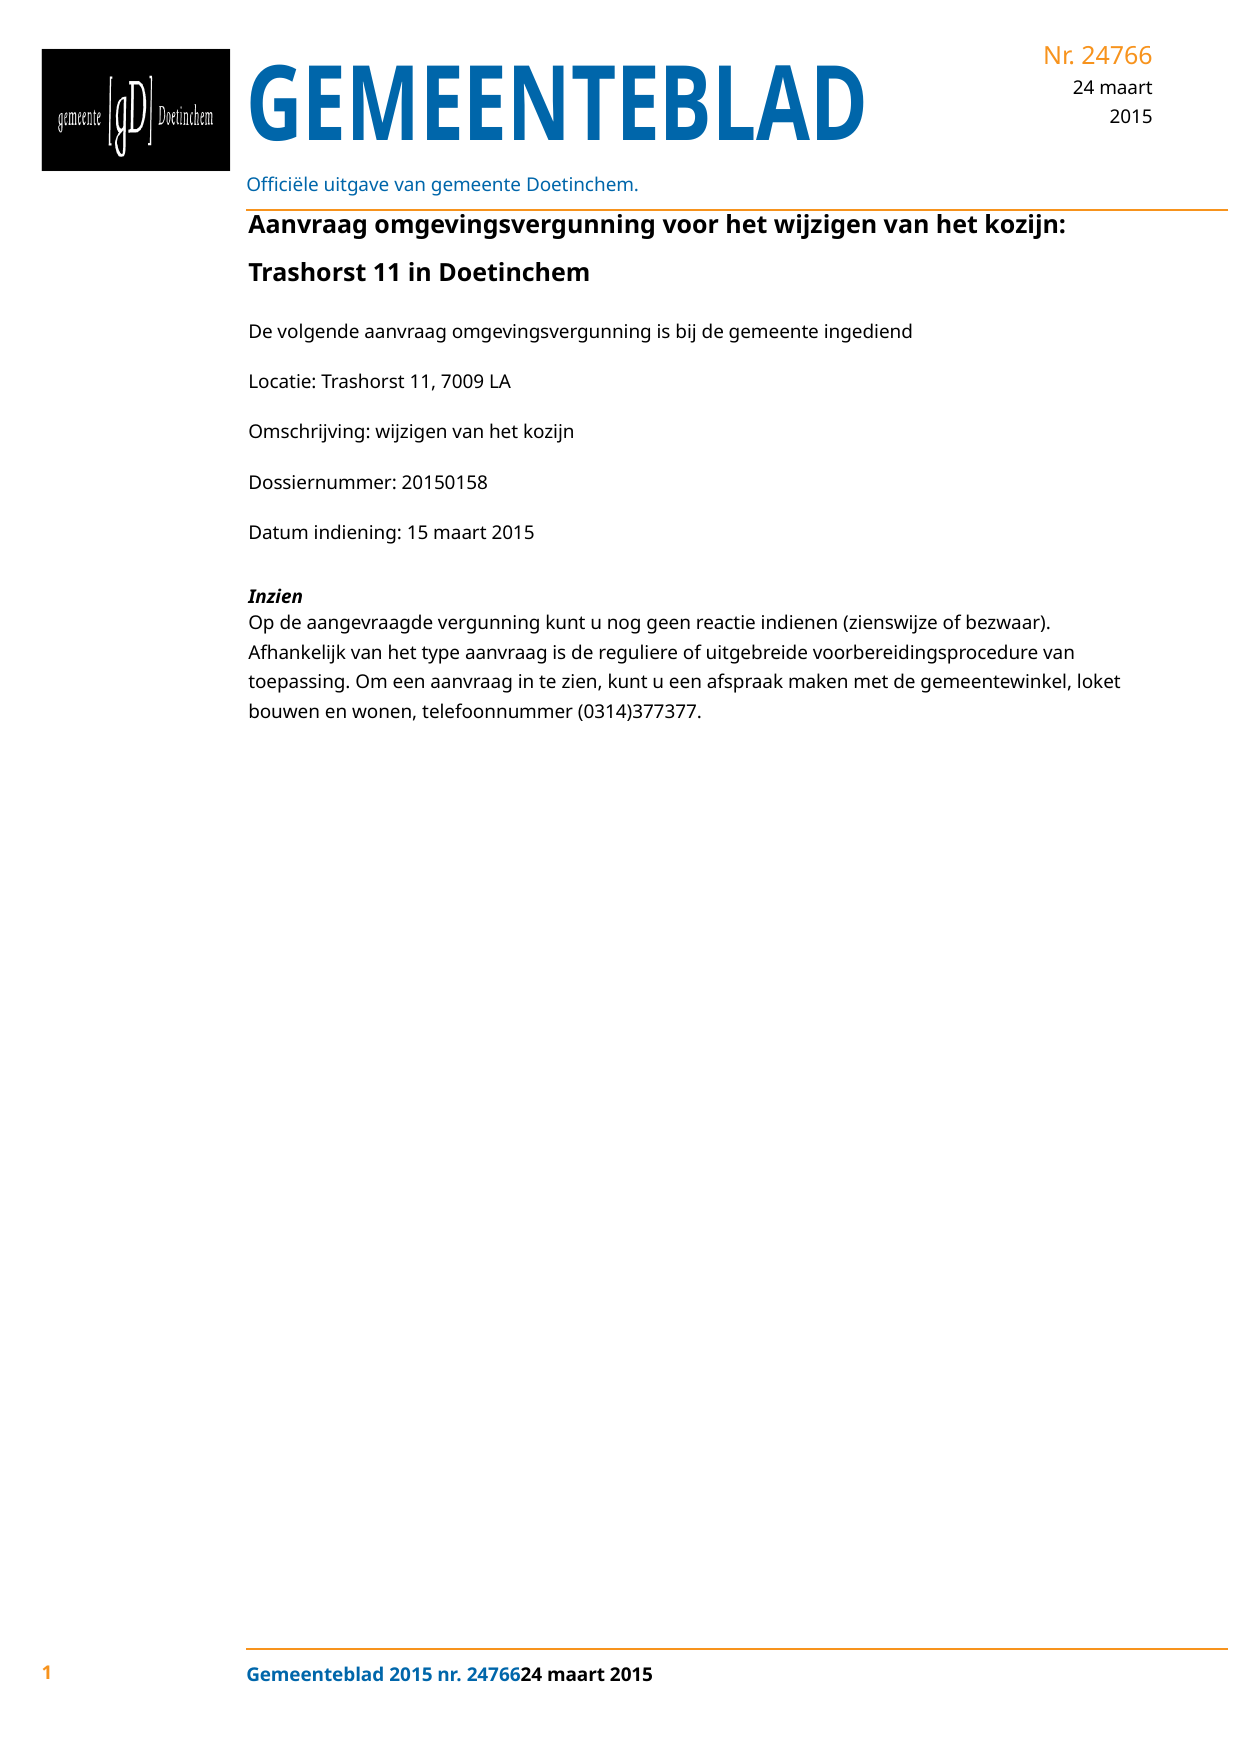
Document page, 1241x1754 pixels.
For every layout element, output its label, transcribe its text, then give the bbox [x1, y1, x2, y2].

text Locatie: Trashorst 11, 7009 LA [248, 368, 1152, 394]
text Datum indiening: 15 maart 2015 [248, 519, 1152, 545]
picture [41, 47, 231, 172]
text Omschrijving: wijzigen van het kozijn [248, 419, 1152, 444]
text Inzien [248, 583, 1152, 609]
text Dossiernummer: 20150158 [248, 469, 1152, 495]
text Op de aangevraagde vergunning kunt u nog geen reactie indienen (zienswijze of bezwaar). Afhankelijk van het type aanvraag is de reguliere of uitgebreide voorbereidingsprocedure van toepassing. Om een aanvraag in te zien, kunt u een afspraak maken met de gemeentewinkel, loket bouwen en wonen, telefoonnummer (0314)377377. [248, 609, 1152, 724]
text Aanvraag omgevingsvergunning voor het wijzigen van het kozijn: Trashorst 11 in Doetinchem [248, 211, 1152, 288]
text De volgende aanvraag omgevingsvergunning is bij de gemeente ingediend [248, 318, 1152, 344]
